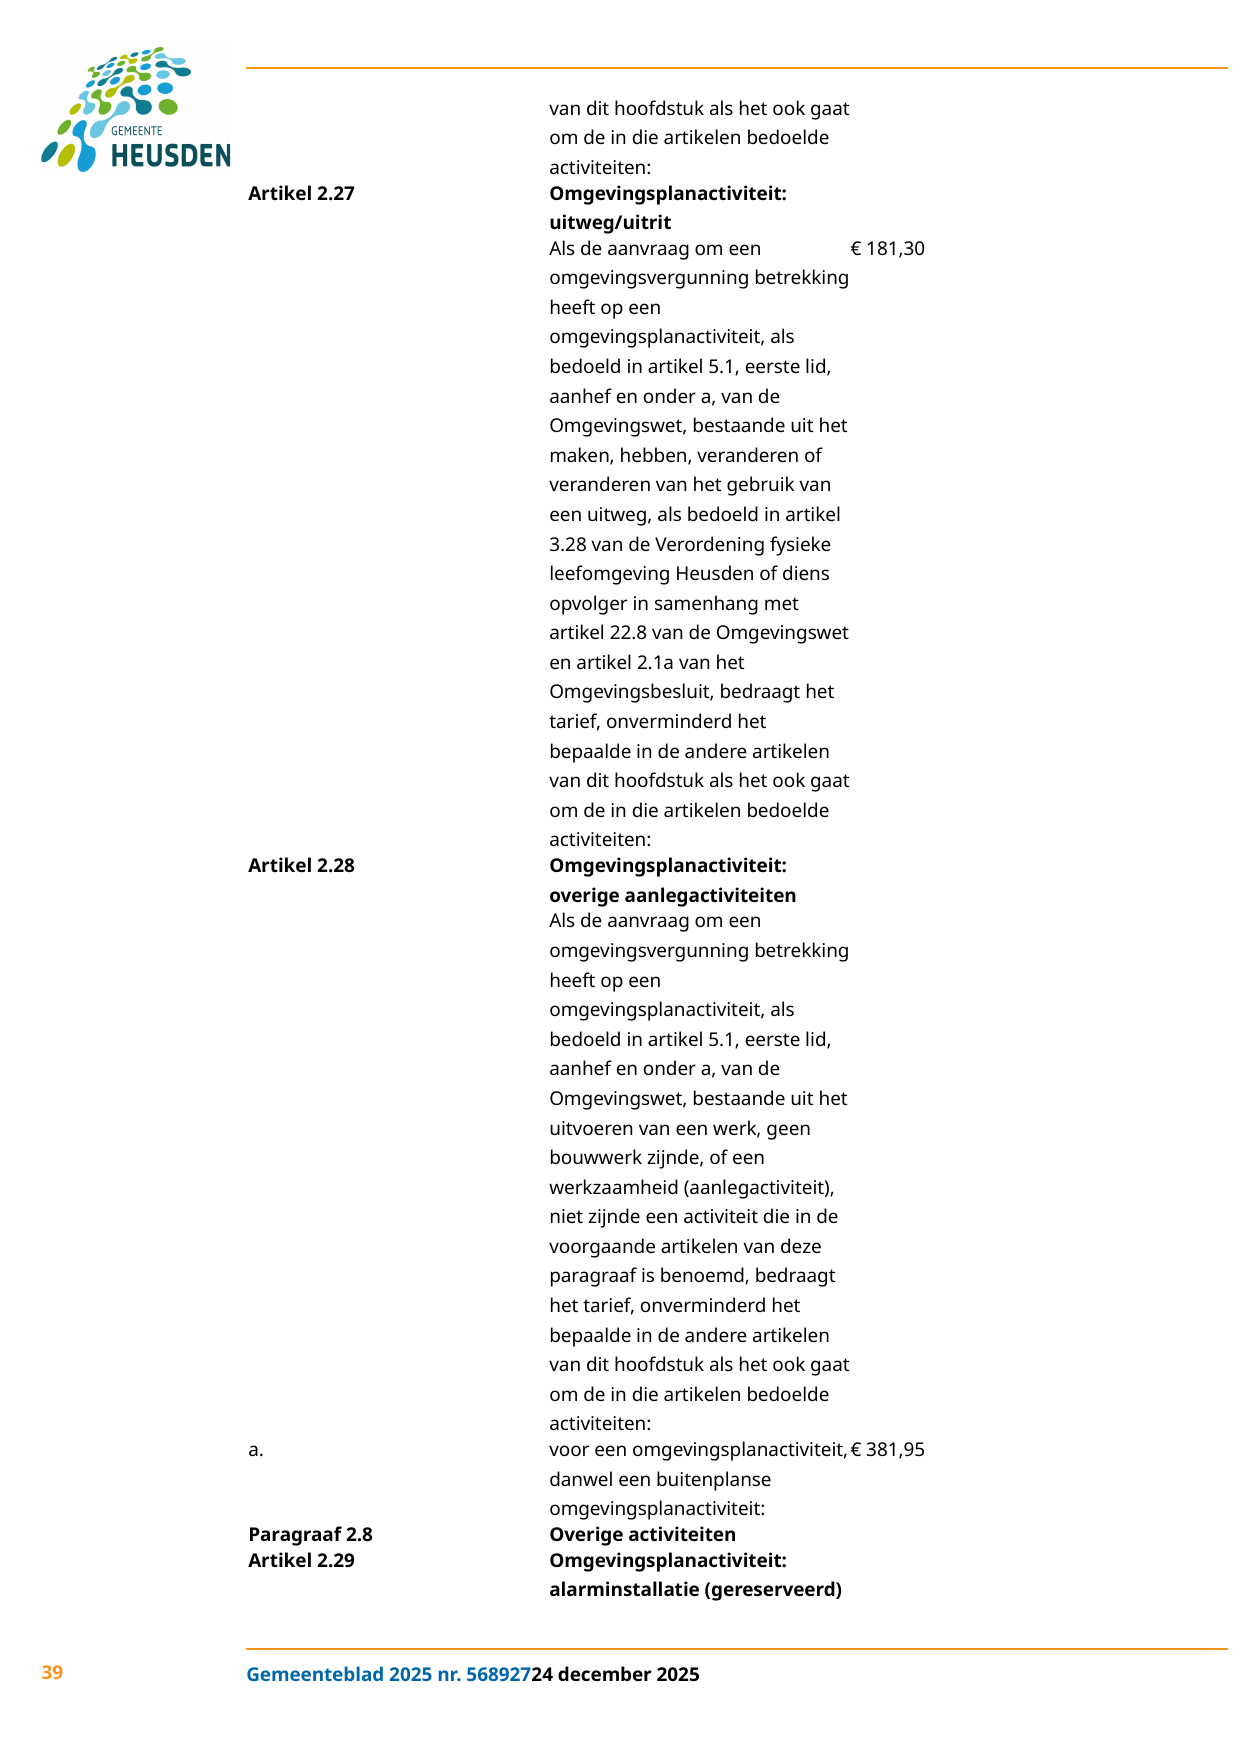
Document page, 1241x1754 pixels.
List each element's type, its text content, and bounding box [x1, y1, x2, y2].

table_cell € 181,30 [850, 235, 1152, 852]
table_cell van dit hoofdstuk als het ook gaat om de in die artikelen bedoelde activiteiten: [549, 95, 850, 180]
table_cell Overige activiteiten [549, 1521, 850, 1547]
table_cell Als de aanvraag om een omgevingsvergunning betrekking heeft op een omgevingsplanactiviteit, als bedoeld in artikel 5.1, eerste lid, aanhef en onder a, van de Omgevingswet, bestaande uit het maken, hebben, veranderen of veranderen van het gebruik van een uitweg, als bedoeld in artikel 3.28 van de Verordening fysieke leefomgeving Heusden of diens opvolger in samenhang met artikel 22.8 van de Omgevingswet en artikel 2.1a van het Omgevingsbesluit, bedraagt het tarief, onverminderd het bepaalde in de andere artikelen van dit hoofdstuk als het ook gaat om de in die artikelen bedoelde activiteiten: [549, 235, 850, 852]
table_cell [850, 1547, 1152, 1602]
table_cell [850, 908, 1152, 1436]
table_cell Omgevingsplanactiviteit: overige aanlegactiviteiten [549, 853, 850, 908]
table_cell [248, 235, 549, 852]
table_cell [850, 95, 1152, 180]
table_cell Artikel 2.29 [248, 1547, 549, 1602]
table_cell [850, 853, 1152, 908]
table_cell Artikel 2.28 [248, 853, 549, 908]
picture [41, 47, 231, 172]
table_cell a. [248, 1436, 549, 1521]
table_cell [850, 1521, 1152, 1547]
table_cell Omgevingsplanactiviteit: uitweg/uitrit [549, 180, 850, 235]
table_cell Als de aanvraag om een omgevingsvergunning betrekking heeft op een omgevingsplanactiviteit, als bedoeld in artikel 5.1, eerste lid, aanhef en onder a, van de Omgevingswet, bestaande uit het uitvoeren van een werk, geen bouwwerk zijnde, of een werkzaamheid (aanlegactiviteit), niet zijnde een activiteit die in de voorgaande artikelen van deze paragraaf is benoemd, bedraagt het tarief, onverminderd het bepaalde in de andere artikelen van dit hoofdstuk als het ook gaat om de in die artikelen bedoelde activiteiten: [549, 908, 850, 1436]
table_cell Paragraaf 2.8 [248, 1521, 549, 1547]
table_cell [248, 908, 549, 1436]
table_cell Artikel 2.27 [248, 180, 549, 235]
table_cell € 381,95 [850, 1436, 1152, 1521]
table_cell [248, 95, 549, 180]
table_cell [850, 180, 1152, 235]
table_cell Omgevingsplanactiviteit: alarminstallatie (gereserveerd) [549, 1547, 850, 1602]
table_cell voor een omgevingsplanactiviteit, danwel een buitenplanse omgevingsplanactiviteit: [549, 1436, 850, 1521]
